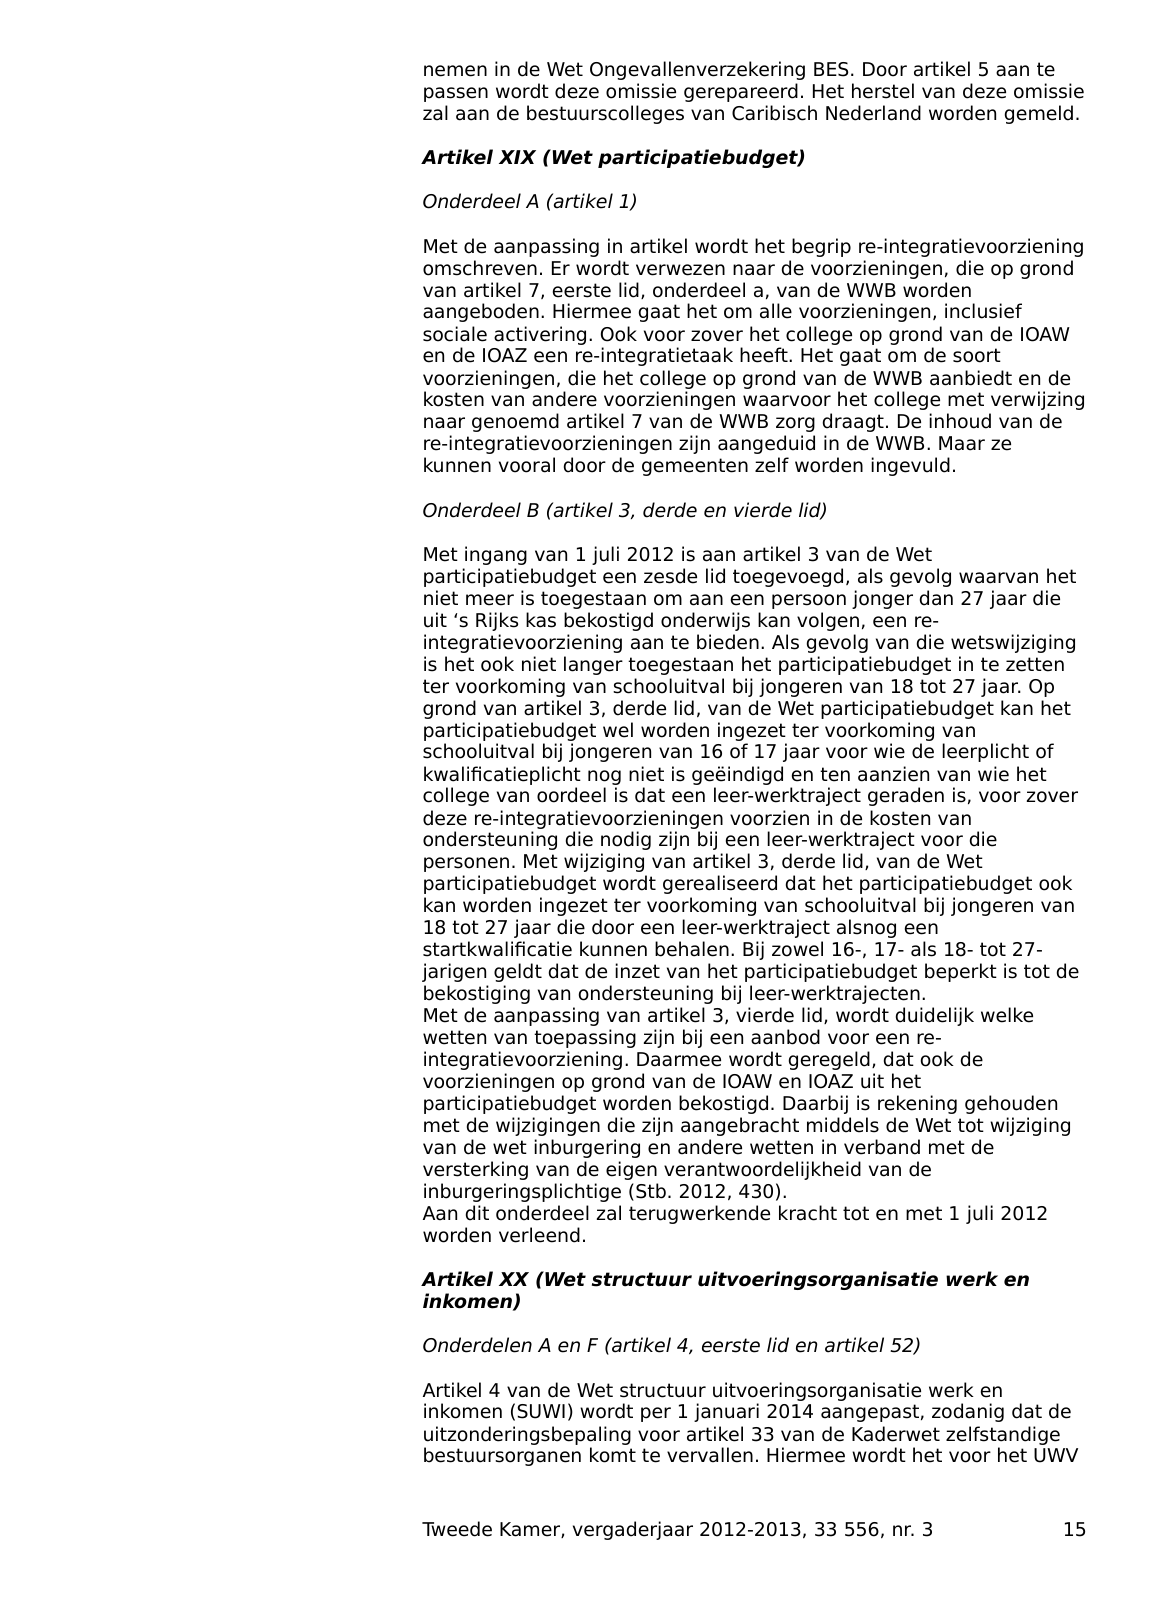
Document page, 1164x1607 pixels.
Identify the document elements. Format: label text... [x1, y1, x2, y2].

text Aan dit onderdeel zal terugwerkende kracht tot en met 1 juli 2012 worden verleend. [422, 1203, 1087, 1247]
text Met de aanpassing in artikel wordt het begrip re-integratievoorziening omschreven. Er wordt verwezen naar de voorzieningen, die op grond van artikel 7, eerste lid, onderdeel a, van de WWB worden aangeboden. Hiermee gaat het om alle voorzieningen, inclusief sociale activering. Ook voor zover het college op grond van de IOAW en de IOAZ een re-integratietaak heeft. Het gaat om de soort voorzieningen, die het college op grond van de WWB aanbiedt en de kosten van andere voorzieningen waarvoor het college met verwijzing naar genoemd artikel 7 van de WWB zorg draagt. De inhoud van de re-integratievoorzieningen zijn aangeduid in de WWB. Maar ze kunnen vooral door de gemeenten zelf worden ingevuld. [422, 236, 1087, 477]
subtitle Onderdeel B (artikel 3, derde en vierde lid) [422, 499, 1087, 521]
text nemen in de Wet Ongevallenverzekering BES. Door artikel 5 aan te passen wordt deze omissie gerepareerd. Het herstel van deze omissie zal aan de bestuurscolleges van Caribisch Nederland worden gemeld. [422, 59, 1087, 125]
text Met de aanpassing van artikel 3, vierde lid, wordt duidelijk welke wetten van toepassing zijn bij een aanbod voor een re-integratievoorziening. Daarmee wordt geregeld, dat ook de voorzieningen op grond van de IOAW en IOAZ uit het participatiebudget worden bekostigd. Daarbij is rekening gehouden met de wijzigingen die zijn aangebracht middels de Wet tot wijziging van de wet inburgering en andere wetten in verband met de versterking van de eigen verantwoordelijkheid van de inburgeringsplichtige (Stb. 2012, 430). [422, 1005, 1087, 1203]
subtitle Onderdeel A (artikel 1) [422, 191, 1087, 213]
subtitle Artikel XIX (Wet participatiebudget) [422, 147, 1087, 169]
subtitle Artikel XX (Wet structuur uitvoeringsorganisatie werk en inkomen) [422, 1269, 1087, 1313]
text Met ingang van 1 juli 2012 is aan artikel 3 van de Wet participatiebudget een zesde lid toegevoegd, als gevolg waarvan het niet meer is toegestaan om aan een persoon jonger dan 27 jaar die uit ‘s Rijks kas bekostigd onderwijs kan volgen, een re-integratievoorziening aan te bieden. Als gevolg van die wetswijziging is het ook niet langer toegestaan het participatiebudget in te zetten ter voorkoming van schooluitval bij jongeren van 18 tot 27 jaar. Op grond van artikel 3, derde lid, van de Wet participatiebudget kan het participatiebudget wel worden ingezet ter voorkoming van schooluitval bij jongeren van 16 of 17 jaar voor wie de leerplicht of kwalificatieplicht nog niet is geëindigd en ten aanzien van wie het college van oordeel is dat een leer-werktraject geraden is, voor zover deze re-integratievoorzieningen voorzien in de kosten van ondersteuning die nodig zijn bij een leer-werktraject voor die personen. Met wijziging van artikel 3, derde lid, van de Wet participatiebudget wordt gerealiseerd dat het participatiebudget ook kan worden ingezet ter voorkoming van schooluitval bij jongeren van 18 tot 27 jaar die door een leer-werktraject alsnog een startkwalificatie kunnen behalen. Bij zowel 16-, 17- als 18- tot 27-jarigen geldt dat de inzet van het participatiebudget beperkt is tot de bekostiging van ondersteuning bij leer-werktrajecten. [422, 544, 1087, 1005]
subtitle Onderdelen A en F (artikel 4, eerste lid en artikel 52) [422, 1335, 1087, 1357]
text Artikel 4 van de Wet structuur uitvoeringsorganisatie werk en inkomen (SUWI) wordt per 1 januari 2014 aangepast, zodanig dat de uitzonderingsbepaling voor artikel 33 van de Kaderwet zelfstandige bestuursorganen komt te vervallen. Hiermee wordt het voor het UWV [422, 1379, 1087, 1467]
